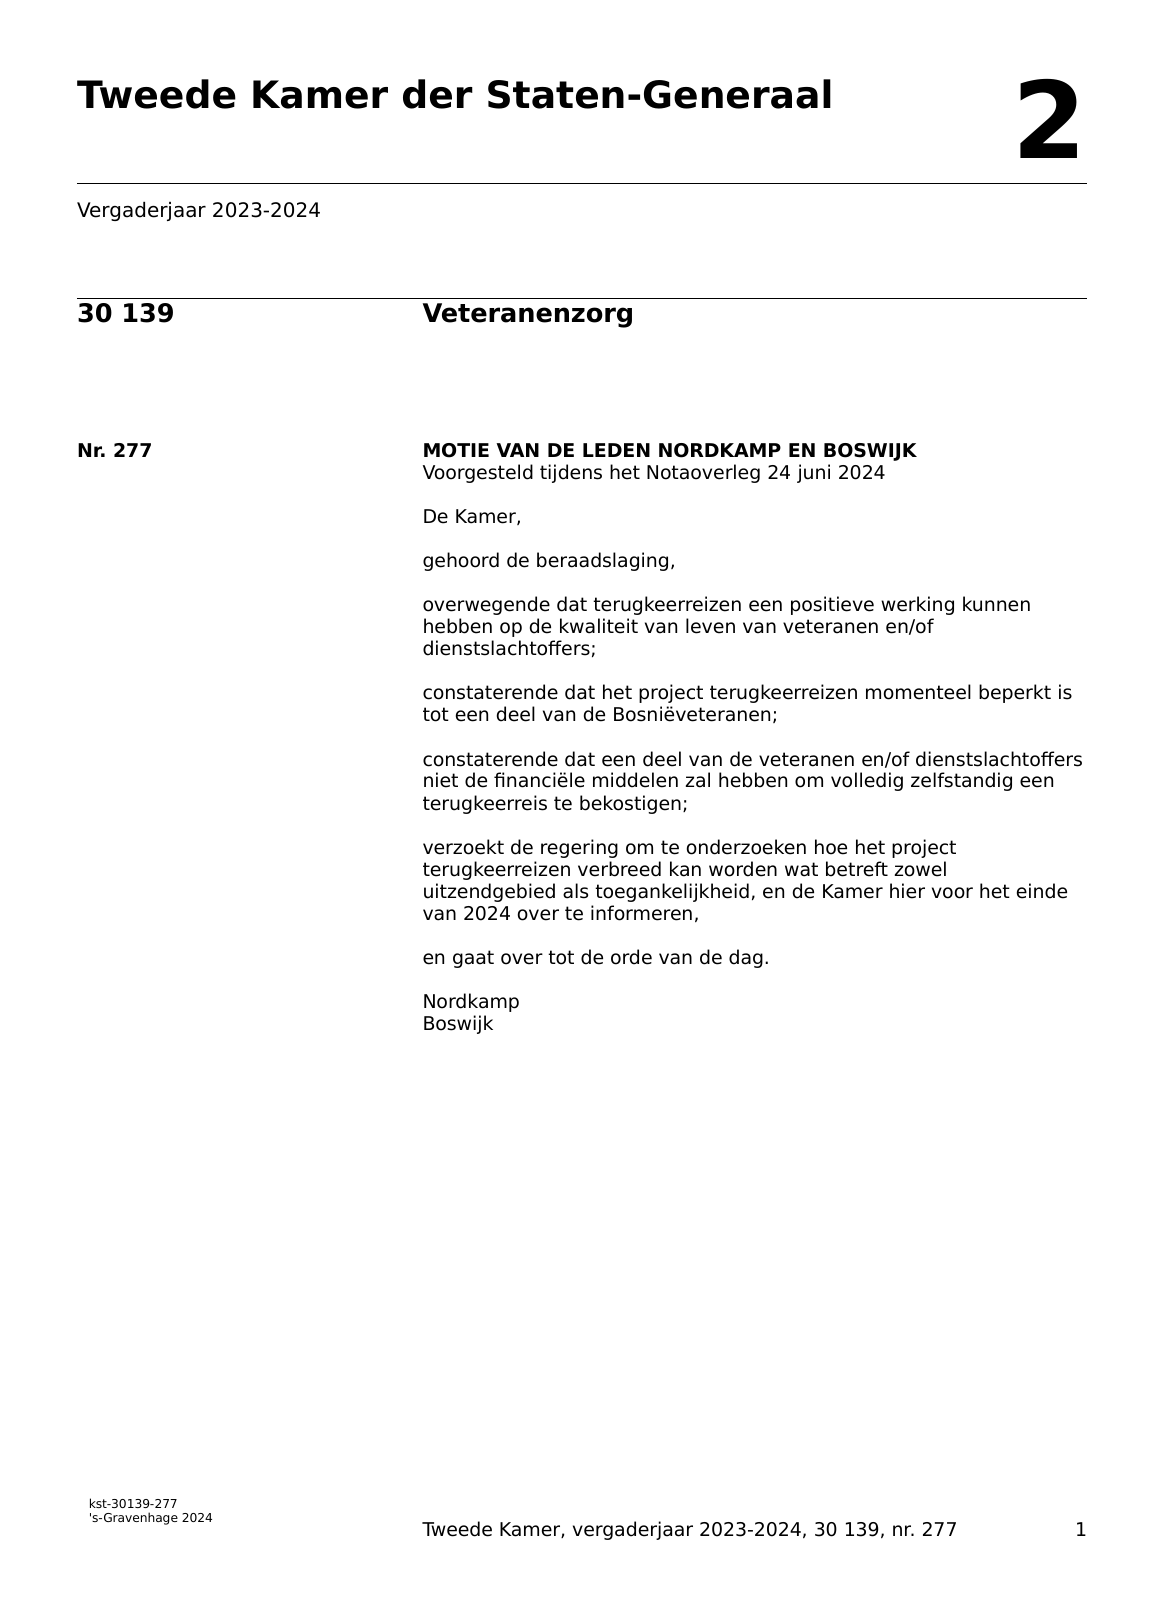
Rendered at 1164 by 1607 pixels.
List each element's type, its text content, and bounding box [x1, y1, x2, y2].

text 's-Gravenhage 2024 [88, 1511, 323, 1525]
text gehoord de beraadslaging, [422, 550, 1087, 572]
text Nordkamp [422, 991, 1087, 1013]
table_header Tweede Kamer der Staten-Generaal [77, 59, 886, 183]
text constaterende dat een deel van de veteranen en/of dienstslachtoffers niet de financiële middelen zal hebben om volledig zelfstandig een terugkeerreis te bekostigen; [422, 748, 1087, 814]
subtitle Nr. 277 MOTIE VAN DE LEDEN NORDKAMP EN BOSWIJK [77, 440, 1087, 462]
text kst-30139-277 [88, 1497, 323, 1511]
subtitle 30 139 Veteranenzorg [77, 299, 1087, 329]
text Voorgesteld tijdens het Notaoverleg 24 juni 2024 [422, 462, 1087, 484]
text Boswijk [422, 1013, 1087, 1035]
text en gaat over tot de orde van de dag. [422, 947, 1087, 969]
text overwegende dat terugkeerreizen een positieve werking kunnen hebben op de kwaliteit van leven van veteranen en/of dienstslachtoffers; [422, 594, 1087, 660]
text constaterende dat het project terugkeerreizen momenteel beperkt is tot een deel van de Bosniëveteranen; [422, 682, 1087, 726]
table_cell Vergaderjaar 2023-2024 [77, 184, 1087, 298]
text De Kamer, [422, 506, 1087, 528]
table_header 2 [886, 59, 1087, 183]
text verzoekt de regering om te onderzoeken hoe het project terugkeerreizen verbreed kan worden wat betreft zowel uitzendgebied als toegankelijkheid, en de Kamer hier voor het einde van 2024 over te informeren, [422, 837, 1087, 924]
